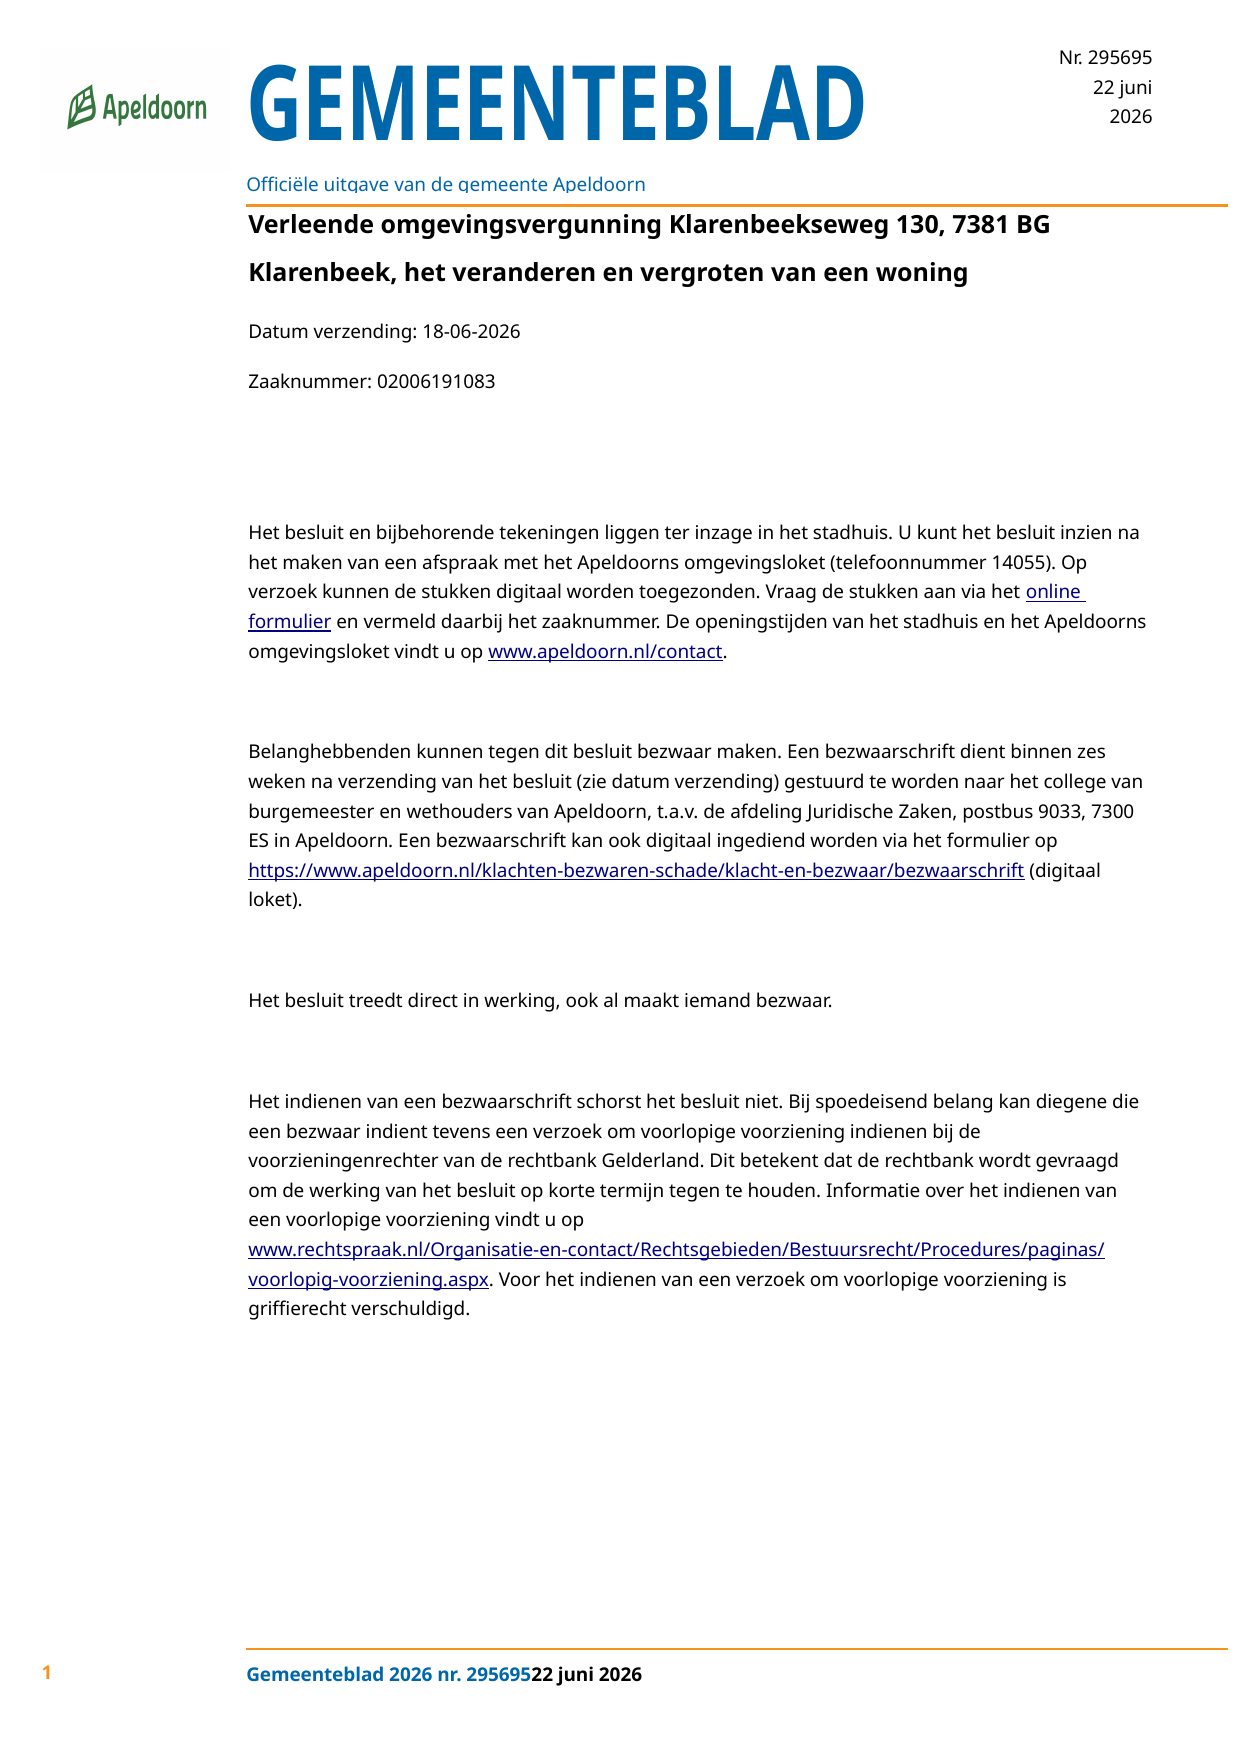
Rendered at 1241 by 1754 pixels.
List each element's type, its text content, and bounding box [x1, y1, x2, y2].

text Datum verzending: 18-06-2026 [248, 318, 1152, 344]
text Het besluit en bijbehorende tekeningen liggen ter inzage in het stadhuis. U kunt het besluit inzien na het maken van een afspraak met het Apeldoorns omgevingsloket (telefoonnummer 14055). Op verzoek kunnen de stukken digitaal worden toegezonden. Vraag de stukken aan via het online formulier en vermeld daarbij het zaaknummer. De openingstijden van het stadhuis en het Apeldoorns omgevingsloket vindt u op www.apeldoorn.nl/contact. [248, 519, 1152, 664]
text Belanghebbenden kunnen tegen dit besluit bezwaar maken. Een bezwaarschrift dient binnen zes weken na verzending van het besluit (zie datum verzending) gestuurd te worden naar het college van burgemeester en wethouders van Apeldoorn, t.a.v. de afdeling Juridische Zaken, postbus 9033, 7300 ES in Apeldoorn. Een bezwaarschrift kan ook digitaal ingediend worden via het formulier op https://www.apeldoorn.nl/klachten-bezwaren-schade/klacht-en-bezwaar/bezwaarschrift (digitaal loket). [248, 739, 1152, 912]
text Zaaknummer: 02006191083 [248, 368, 1152, 394]
text Het besluit treedt direct in werking, ook al maakt iemand bezwaar. [248, 987, 1152, 1013]
text Het indienen van een bezwaarschrift schorst het besluit niet. Bij spoedeisend belang kan diegene die een bezwaar indient tevens een verzoek om voorlopige voorziening indienen bij de voorzieningenrechter van de rechtbank Gelderland. Dit betekent dat de rechtbank wordt gevraagd om de werking van het besluit op korte termijn tegen te houden. Informatie over het indienen van een voorlopige voorziening vindt u op www.rechtspraak.nl/Organisatie-en-contact/Rechtsgebieden/Bestuursrecht/Procedures/paginas/voorlopig-voorziening.aspx. Voor het indienen van een verzoek om voorlopige voorziening is griffierecht verschuldigd. [248, 1088, 1152, 1321]
picture [41, 47, 231, 172]
text Verleende omgevingsvergunning Klarenbeekseweg 130, 7381 BG Klarenbeek, het veranderen en vergroten van een woning [248, 207, 1152, 288]
